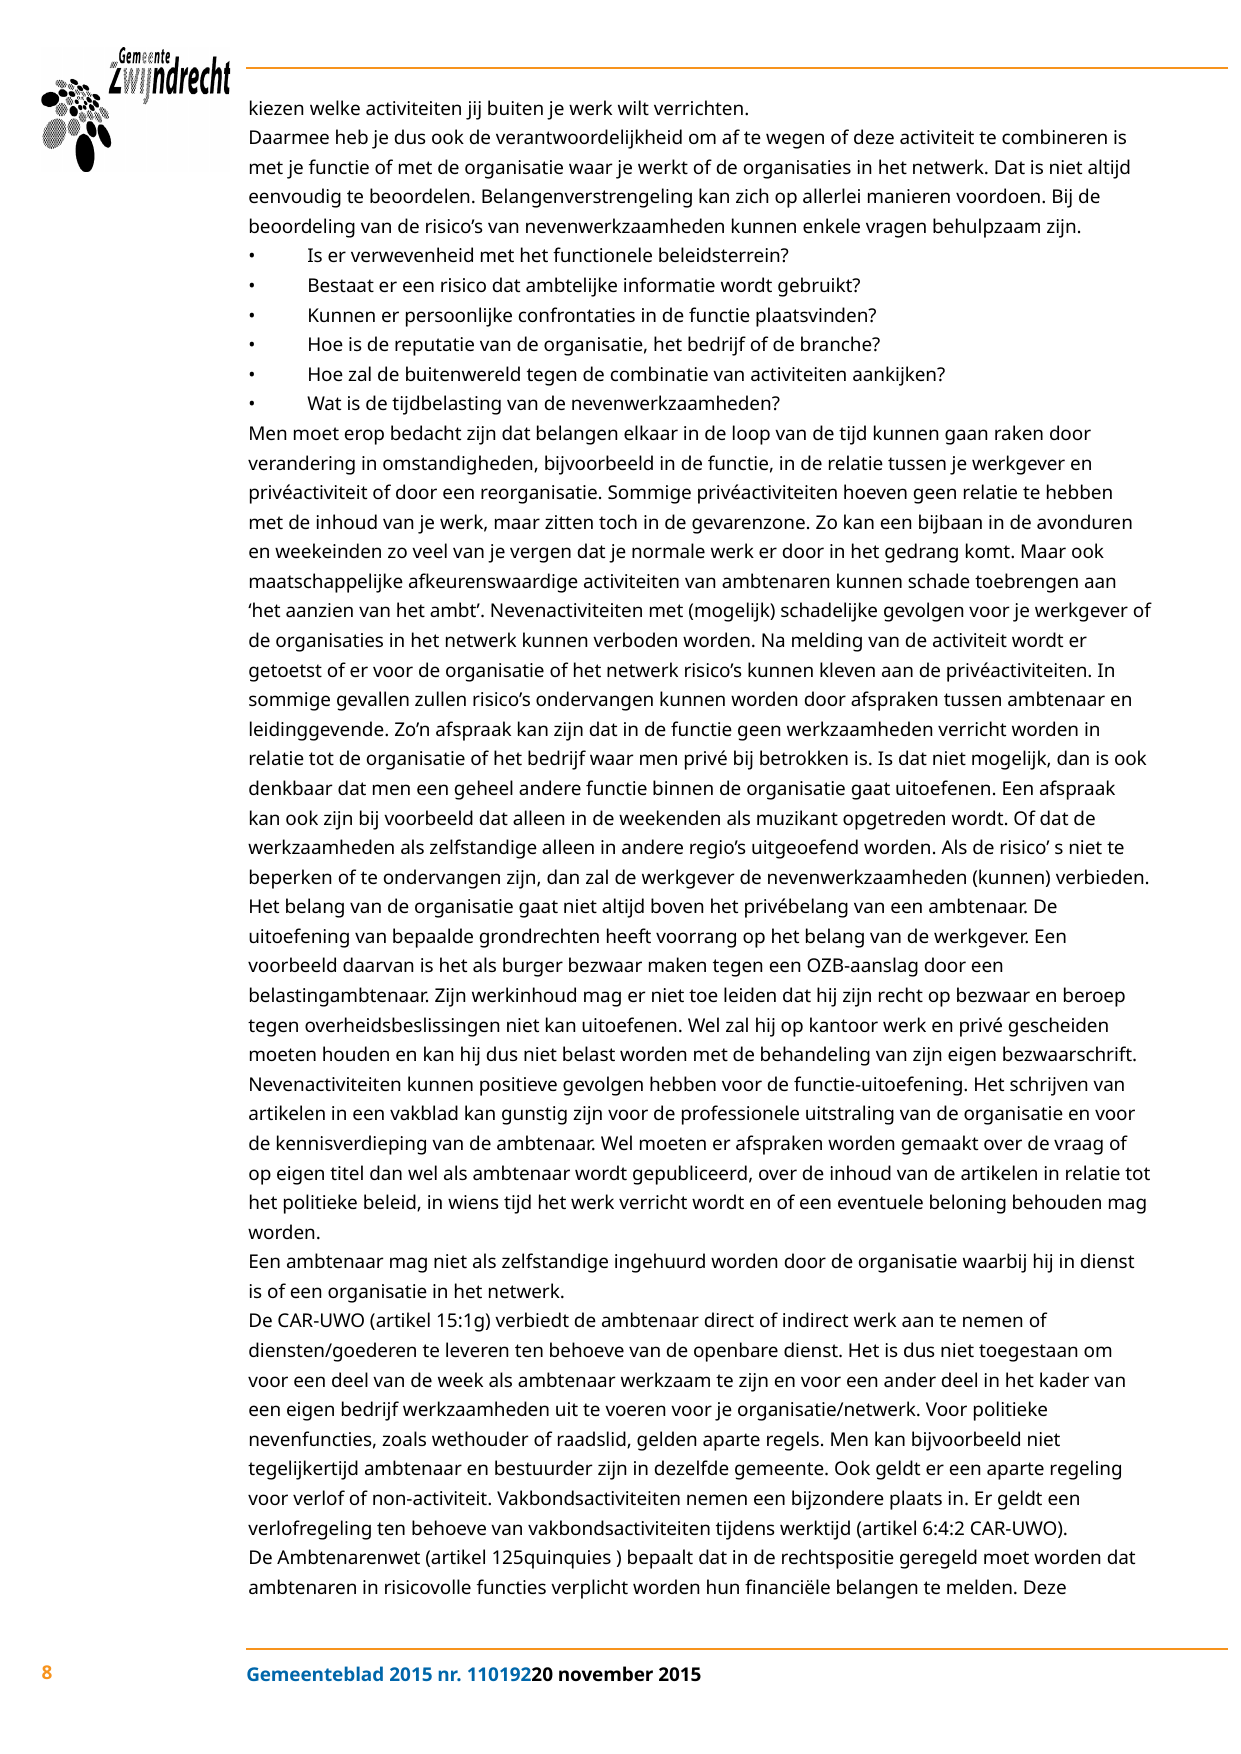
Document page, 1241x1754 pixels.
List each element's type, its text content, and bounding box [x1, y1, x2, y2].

list Wat is de tijdbelasting van de nevenwerkzaamheden? [248, 391, 1152, 416]
text De CAR-UWO (artikel 15:1g) verbiedt de ambtenaar direct of indirect werk aan te nemen of diensten/goederen te leveren ten behoeve van de openbare dienst. Het is dus niet toegestaan om voor een deel van de week als ambtenaar werkzaam te zijn en voor een ander deel in het kader van een eigen bedrijf werkzaamheden uit te voeren voor je organisatie/netwerk. Voor politieke nevenfuncties, zoals wethouder of raadslid, gelden aparte regels. Men kan bijvoorbeeld niet tegelijkertijd ambtenaar en bestuurder zijn in dezelfde gemeente. Ook geldt er een aparte regeling voor verlof of non-activiteit. Vakbondsactiviteiten nemen een bijzondere plaats in. Er geldt een verlofregeling ten behoeve van vakbondsactiviteiten tijdens werktijd (artikel 6:4:2 CAR-UWO). [248, 1308, 1152, 1541]
text Nevenactiviteiten kunnen positieve gevolgen hebben voor de functie-uitoefening. Het schrijven van artikelen in een vakblad kan gunstig zijn voor de professionele uitstraling van de organisatie en voor de kennisverdieping van de ambtenaar. Wel moeten er afspraken worden gemaakt over de vraag of op eigen titel dan wel als ambtenaar wordt gepubliceerd, over de inhoud van de artikelen in relatie tot het politieke beleid, in wiens tijd het werk verricht wordt en of een eventuele beloning behouden mag worden. [248, 1071, 1152, 1245]
list Hoe zal de buitenwereld tegen de combinatie van activiteiten aankijken? [248, 361, 1152, 387]
list Bestaat er een risico dat ambtelijke informatie wordt gebruikt? [248, 272, 1152, 298]
list Is er verwevenheid met het functionele beleidsterrein? [248, 243, 1152, 268]
list Hoe is de reputatie van de organisatie, het bedrijf of de branche? [248, 331, 1152, 357]
picture [41, 47, 231, 172]
text Het belang van de organisatie gaat niet altijd boven het privébelang van een ambtenaar. De uitoefening van bepaalde grondrechten heeft voorrang op het belang van de werkgever. Een voorbeeld daarvan is het als burger bezwaar maken tegen een OZB-aanslag door een belastingambtenaar. Zijn werkinhoud mag er niet toe leiden dat hij zijn recht op bezwaar en beroep tegen overheidsbeslissingen niet kan uitoefenen. Wel zal hij op kantoor werk en privé gescheiden moeten houden en kan hij dus niet belast worden met de behandeling van zijn eigen bezwaarschrift. [248, 893, 1152, 1067]
text Daarmee heb je dus ook de verantwoordelijkheid om af te wegen of deze activiteit te combineren is met je functie of met de organisatie waar je werkt of de organisaties in het netwerk. Dat is niet altijd eenvoudig te beoordelen. Belangenverstrengeling kan zich op allerlei manieren voordoen. Bij de beoordeling van de risico’s van nevenwerkzaamheden kunnen enkele vragen behulpzaam zijn. [248, 124, 1152, 239]
list Kunnen er persoonlijke confrontaties in de functie plaatsvinden? [248, 302, 1152, 328]
text kiezen welke activiteiten jij buiten je werk wilt verrichten. [248, 95, 1152, 121]
text Men moet erop bedacht zijn dat belangen elkaar in de loop van de tijd kunnen gaan raken door verandering in omstandigheden, bijvoorbeeld in de functie, in de relatie tussen je werkgever en privéactiviteit of door een reorganisatie. Sommige privéactiviteiten hoeven geen relatie te hebben met de inhoud van je werk, maar zitten toch in de gevarenzone. Zo kan een bijbaan in de avonduren en weekeinden zo veel van je vergen dat je normale werk er door in het gedrang komt. Maar ook maatschappelijke afkeurenswaardige activiteiten van ambtenaren kunnen schade toebrengen aan ‘het aanzien van het ambt’. Nevenactiviteiten met (mogelijk) schadelijke gevolgen voor je werkgever of de organisaties in het netwerk kunnen verboden worden. Na melding van de activiteit wordt er getoetst of er voor de organisatie of het netwerk risico’s kunnen kleven aan de privéactiviteiten. In sommige gevallen zullen risico’s ondervangen kunnen worden door afspraken tussen ambtenaar en leidinggevende. Zo’n afspraak kan zijn dat in de functie geen werkzaamheden verricht worden in relatie tot de organisatie of het bedrijf waar men privé bij betrokken is. Is dat niet mogelijk, dan is ook denkbaar dat men een geheel andere functie binnen de organisatie gaat uitoefenen. Een afspraak kan ook zijn bij voorbeeld dat alleen in de weekenden als muzikant opgetreden wordt. Of dat de werkzaamheden als zelfstandige alleen in andere regio’s uitgeoefend worden. Als de risico’ s niet te beperken of te ondervangen zijn, dan zal de werkgever de nevenwerkzaamheden (kunnen) verbieden. [248, 420, 1152, 890]
text De Ambtenarenwet (artikel 125quinquies ) bepaalt dat in de rechtspositie geregeld moet worden dat ambtenaren in risicovolle functies verplicht worden hun financiële belangen te melden. Deze [248, 1544, 1152, 1600]
text Een ambtenaar mag niet als zelfstandige ingehuurd worden door de organisatie waarbij hij in dienst is of een organisatie in het netwerk. [248, 1248, 1152, 1304]
